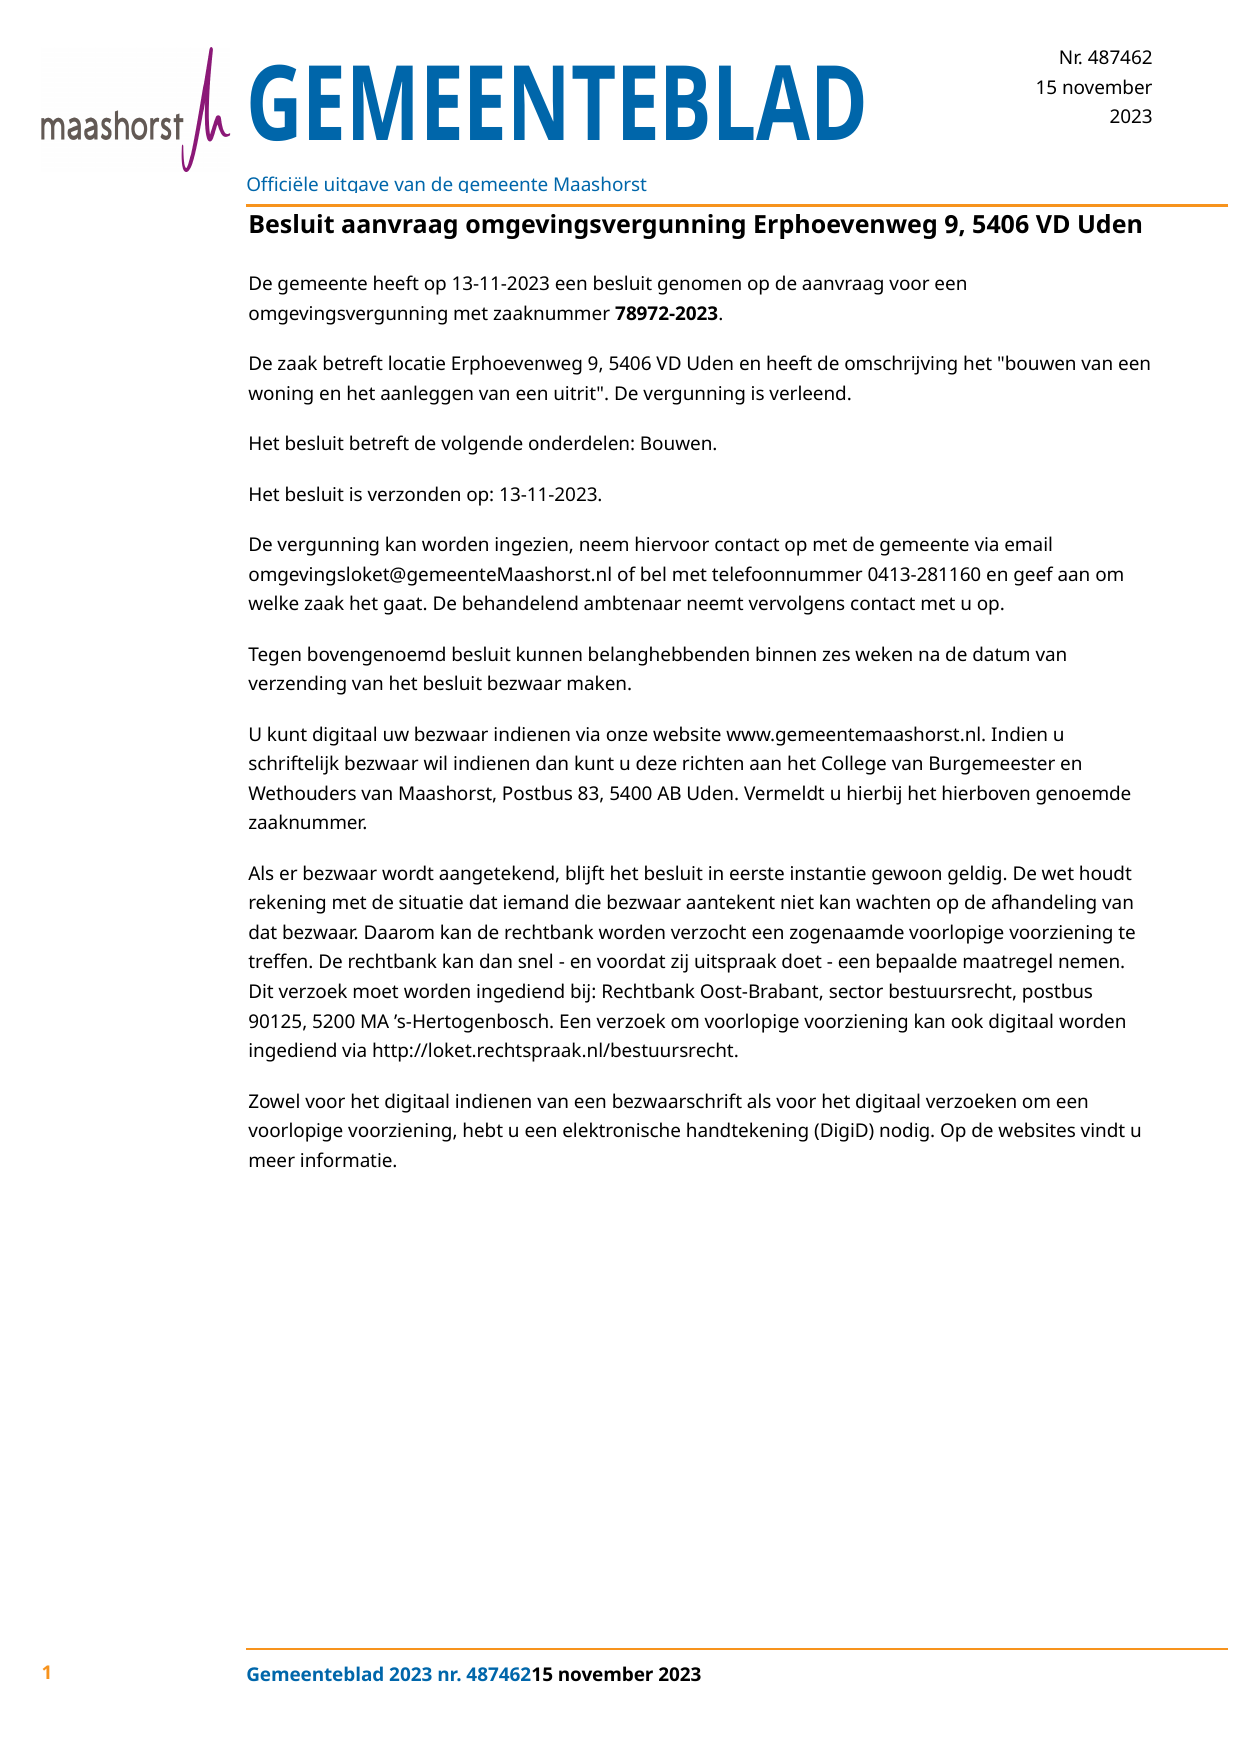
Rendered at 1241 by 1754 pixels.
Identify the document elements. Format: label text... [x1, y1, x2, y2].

text Het besluit betreft de volgende onderdelen: Bouwen. [248, 430, 1152, 456]
text Tegen bovengenoemd besluit kunnen belanghebbenden binnen zes weken na de datum van verzending van het besluit bezwaar maken. [248, 641, 1152, 696]
text Zowel voor het digitaal indienen van een bezwaarschrift als voor het digitaal verzoeken om een voorlopige voorziening, hebt u een elektronische handtekening (DigiD) nodig. Op de websites vindt u meer informatie. [248, 1088, 1152, 1173]
text De gemeente heeft op 13-11-2023 een besluit genomen op de aanvraag voor een omgevingsvergunning met zaaknummer 78972-2023. [248, 270, 1152, 326]
picture [41, 47, 231, 172]
text Het besluit is verzonden op: 13-11-2023. [248, 481, 1152, 506]
text De zaak betreft locatie Erphoevenweg 9, 5406 VD Uden en heeft de omschrijving het "bouwen van een woning en het aanleggen van een uitrit". De vergunning is verleend. [248, 350, 1152, 406]
text Besluit aanvraag omgevingsvergunning Erphoevenweg 9, 5406 VD Uden [248, 207, 1152, 241]
text U kunt digitaal uw bezwaar indienen via onze website www.gemeentemaashorst.nl. Indien u schriftelijk bezwaar wil indienen dan kunt u deze richten aan het College van Burgemeester en Wethouders van Maashorst, Postbus 83, 5400 AB Uden. Vermeldt u hierbij het hierboven genoemde zaaknummer. [248, 721, 1152, 835]
text Als er bezwaar wordt aangetekend, blijft het besluit in eerste instantie gewoon geldig. De wet houdt rekening met de situatie dat iemand die bezwaar aantekent niet kan wachten op de afhandeling van dat bezwaar. Daarom kan de rechtbank worden verzocht een zogenaamde voorlopige voorziening te treffen. De rechtbank kan dan snel - en voordat zij uitspraak doet - een bepaalde maatregel nemen. Dit verzoek moet worden ingediend bij: Rechtbank Oost-Brabant, sector bestuursrecht, postbus 90125, 5200 MA ’s-Hertogenbosch. Een verzoek om voorlopige voorziening kan ook digitaal worden ingediend via http://loket.rechtspraak.nl/bestuursrecht. [248, 860, 1152, 1063]
text De vergunning kan worden ingezien, neem hiervoor contact op met de gemeente via email omgevingsloket@gemeenteMaashorst.nl of bel met telefoonnummer 0413-281160 en geef aan om welke zaak het gaat. De behandelend ambtenaar neemt vervolgens contact met u op. [248, 531, 1152, 616]
